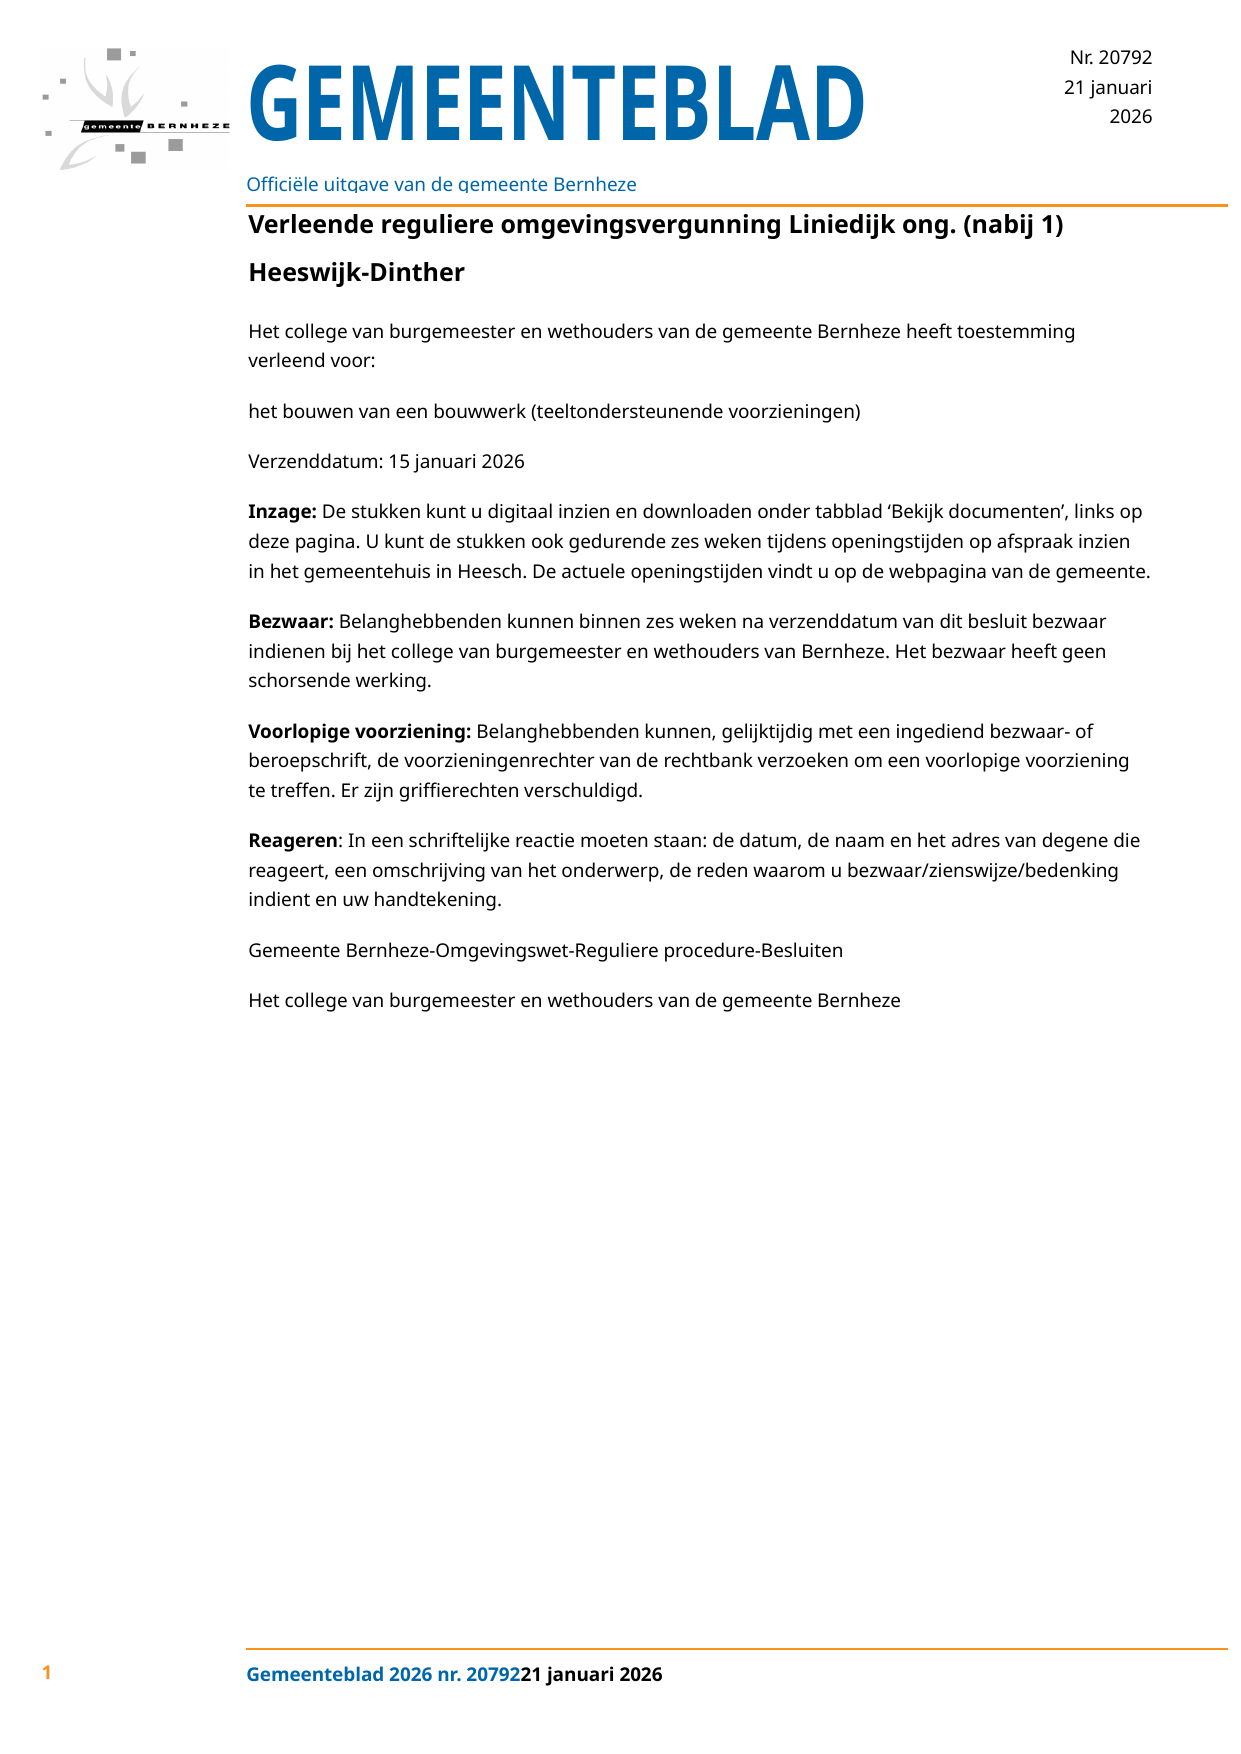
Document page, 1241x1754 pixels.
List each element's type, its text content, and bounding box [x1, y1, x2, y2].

text Verleende reguliere omgevingsvergunning Liniedijk ong. (nabij 1) Heeswijk-Dinther [248, 207, 1152, 288]
text Het college van burgemeester en wethouders van de gemeente Bernheze heeft toestemming verleend voor: [248, 318, 1152, 373]
text Bezwaar: Belanghebbenden kunnen binnen zes weken na verzenddatum van dit besluit bezwaar indienen bij het college van burgemeester en wethouders van Bernheze. Het bezwaar heeft geen schorsende werking. [248, 608, 1152, 693]
text Het college van burgemeester en wethouders van de gemeente Bernheze [248, 987, 1152, 1013]
text het bouwen van een bouwwerk (teeltondersteunende voorzieningen) [248, 398, 1152, 424]
picture [41, 47, 231, 172]
text Verzenddatum: 15 januari 2026 [248, 448, 1152, 474]
text Reageren: In een schriftelijke reactie moeten staan: de datum, de naam en het adres van degene die reageert, een omschrijving van het onderwerp, de reden waarom u bezwaar/zienswijze/bedenking indient en uw handtekening. [248, 827, 1152, 912]
text Voorlopige voorziening: Belanghebbenden kunnen, gelijktijdig met een ingediend bezwaar- of beroepschrift, de voorzieningenrechter van de rechtbank verzoeken om een voorlopige voorziening te treffen. Er zijn griffierechten verschuldigd. [248, 718, 1152, 803]
text Inzage: De stukken kunt u digitaal inzien en downloaden onder tabblad ‘Bekijk documenten’, links op deze pagina. U kunt de stukken ook gedurende zes weken tijdens openingstijden op afspraak inzien in het gemeentehuis in Heesch. De actuele openingstijden vindt u op de webpagina van de gemeente. [248, 499, 1152, 584]
text Gemeente Bernheze-Omgevingswet-Reguliere procedure-Besluiten [248, 937, 1152, 963]
